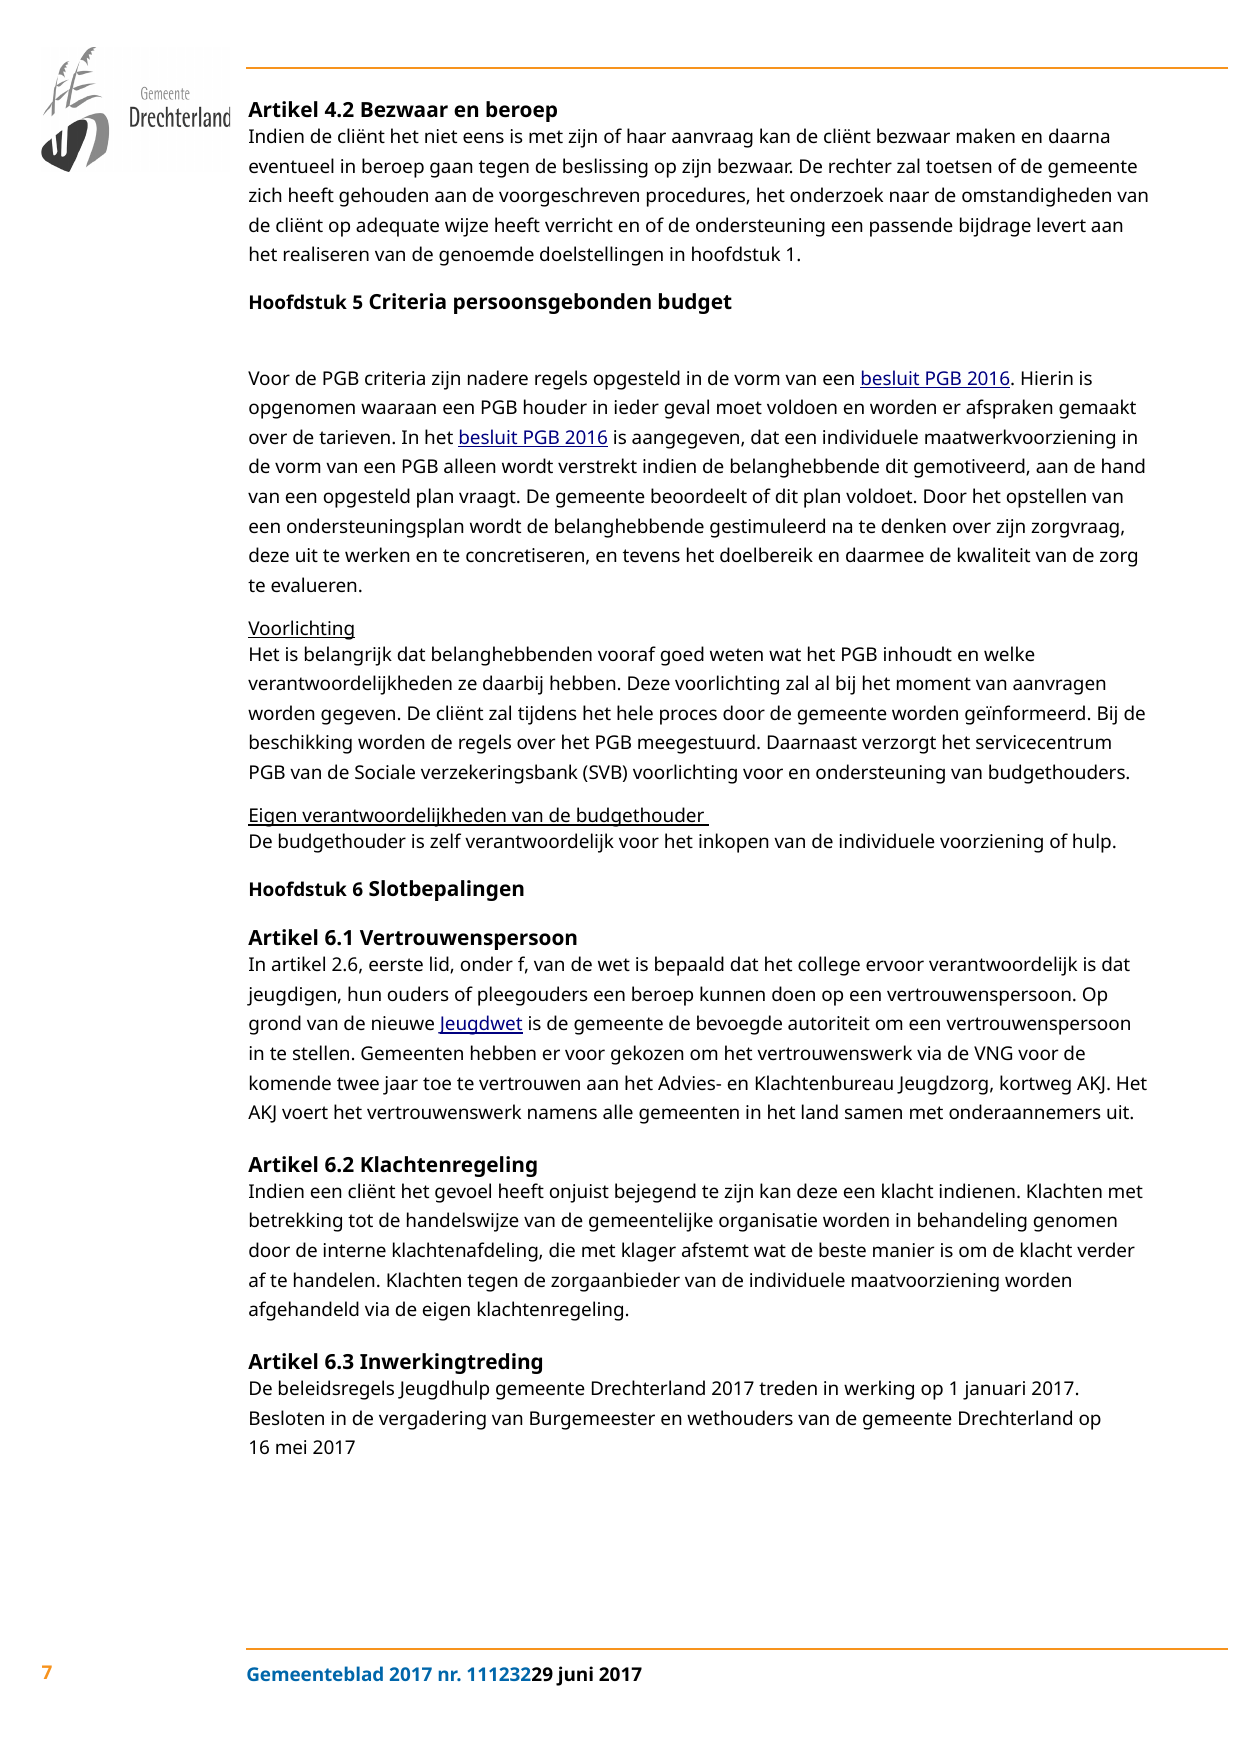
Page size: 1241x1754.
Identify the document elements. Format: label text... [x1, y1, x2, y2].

text Voorlichting [248, 615, 1152, 641]
text Indien een cliënt het gevoel heeft onjuist bejegend te zijn kan deze een klacht indienen. Klachten met betrekking tot de handelswijze van de gemeentelijke organisatie worden in behandeling genomen door de interne klachtenafdeling, die met klager afstemt wat de beste manier is om de klacht verder af te handelen. Klachten tegen de zorgaanbieder van de individuele maatvoorziening worden afgehandeld via de eigen klachtenregeling. [248, 1178, 1152, 1322]
text Artikel 6.3 Inwerkingtreding [248, 1347, 1152, 1375]
text Hoofdstuk 5 Criteria persoonsgebonden budget [248, 287, 1152, 316]
text Eigen verantwoordelijkheden van de budgethouder [248, 802, 1152, 828]
text De beleidsregels Jeugdhulp gemeente Drechterland 2017 treden in werking op 1 januari 2017. [248, 1375, 1152, 1401]
text Artikel 4.2 Bezwaar en beroep [248, 95, 1152, 123]
picture [41, 47, 231, 172]
text Besloten in de vergadering van Burgemeester en wethouders van de gemeente Drechterland op 16 mei 2017 [248, 1405, 1152, 1460]
text Indien de cliënt het niet eens is met zijn of haar aanvraag kan de cliënt bezwaar maken en daarna eventueel in beroep gaan tegen de beslissing op zijn bezwaar. De rechter zal toetsen of de gemeente zich heeft gehouden aan de voorgeschreven procedures, het onderzoek naar de omstandigheden van de cliënt op adequate wijze heeft verricht en of de ondersteuning een passende bijdrage levert aan het realiseren van de genoemde doelstellingen in hoofdstuk 1. [248, 123, 1152, 267]
text Voor de PGB criteria zijn nadere regels opgesteld in de vorm van een besluit PGB 2016. Hierin is opgenomen waaraan een PGB houder in ieder geval moet voldoen en worden er afspraken gemaakt over de tarieven. In het besluit PGB 2016 is aangegeven, dat een individuele maatwerkvoorziening in de vorm van een PGB alleen wordt verstrekt indien de belanghebbende dit gemotiveerd, aan de hand van een opgesteld plan vraagt. De gemeente beoordeelt of dit plan voldoet. Door het opstellen van een ondersteuningsplan wordt de belanghebbende gestimuleerd na te denken over zijn zorgvraag, deze uit te werken en te concretiseren, en tevens het doelbereik en daarmee de kwaliteit van de zorg te evalueren. [248, 365, 1152, 598]
text Artikel 6.2 Klachtenregeling [248, 1150, 1152, 1178]
text Artikel 6.1 Vertrouwenspersoon [248, 923, 1152, 951]
text Het is belangrijk dat belanghebbenden vooraf goed weten wat het PGB inhoudt en welke verantwoordelijkheden ze daarbij hebben. Deze voorlichting zal al bij het moment van aanvragen worden gegeven. De cliënt zal tijdens het hele proces door de gemeente worden geïnformeerd. Bij de beschikking worden de regels over het PGB meegestuurd. Daarnaast verzorgt het servicecentrum PGB van de Sociale verzekeringsbank (SVB) voorlichting voor en ondersteuning van budgethouders. [248, 641, 1152, 785]
text In artikel 2.6, eerste lid, onder f, van de wet is bepaald dat het college ervoor verantwoordelijk is dat jeugdigen, hun ouders of pleegouders een beroep kunnen doen op een vertrouwenspersoon. Op grond van de nieuwe Jeugdwet is de gemeente de bevoegde autoriteit om een vertrouwenspersoon in te stellen. Gemeenten hebben er voor gekozen om het vertrouwenswerk via de VNG voor de komende twee jaar toe te vertrouwen aan het Advies- en Klachtenbureau Jeugdzorg, kortweg AKJ. Het AKJ voert het vertrouwenswerk namens alle gemeenten in het land samen met onderaannemers uit. [248, 951, 1152, 1125]
text De budgethouder is zelf verantwoordelijk voor het inkopen van de individuele voorziening of hulp. [248, 828, 1152, 854]
text Hoofdstuk 6 Slotbepalingen [248, 874, 1152, 902]
